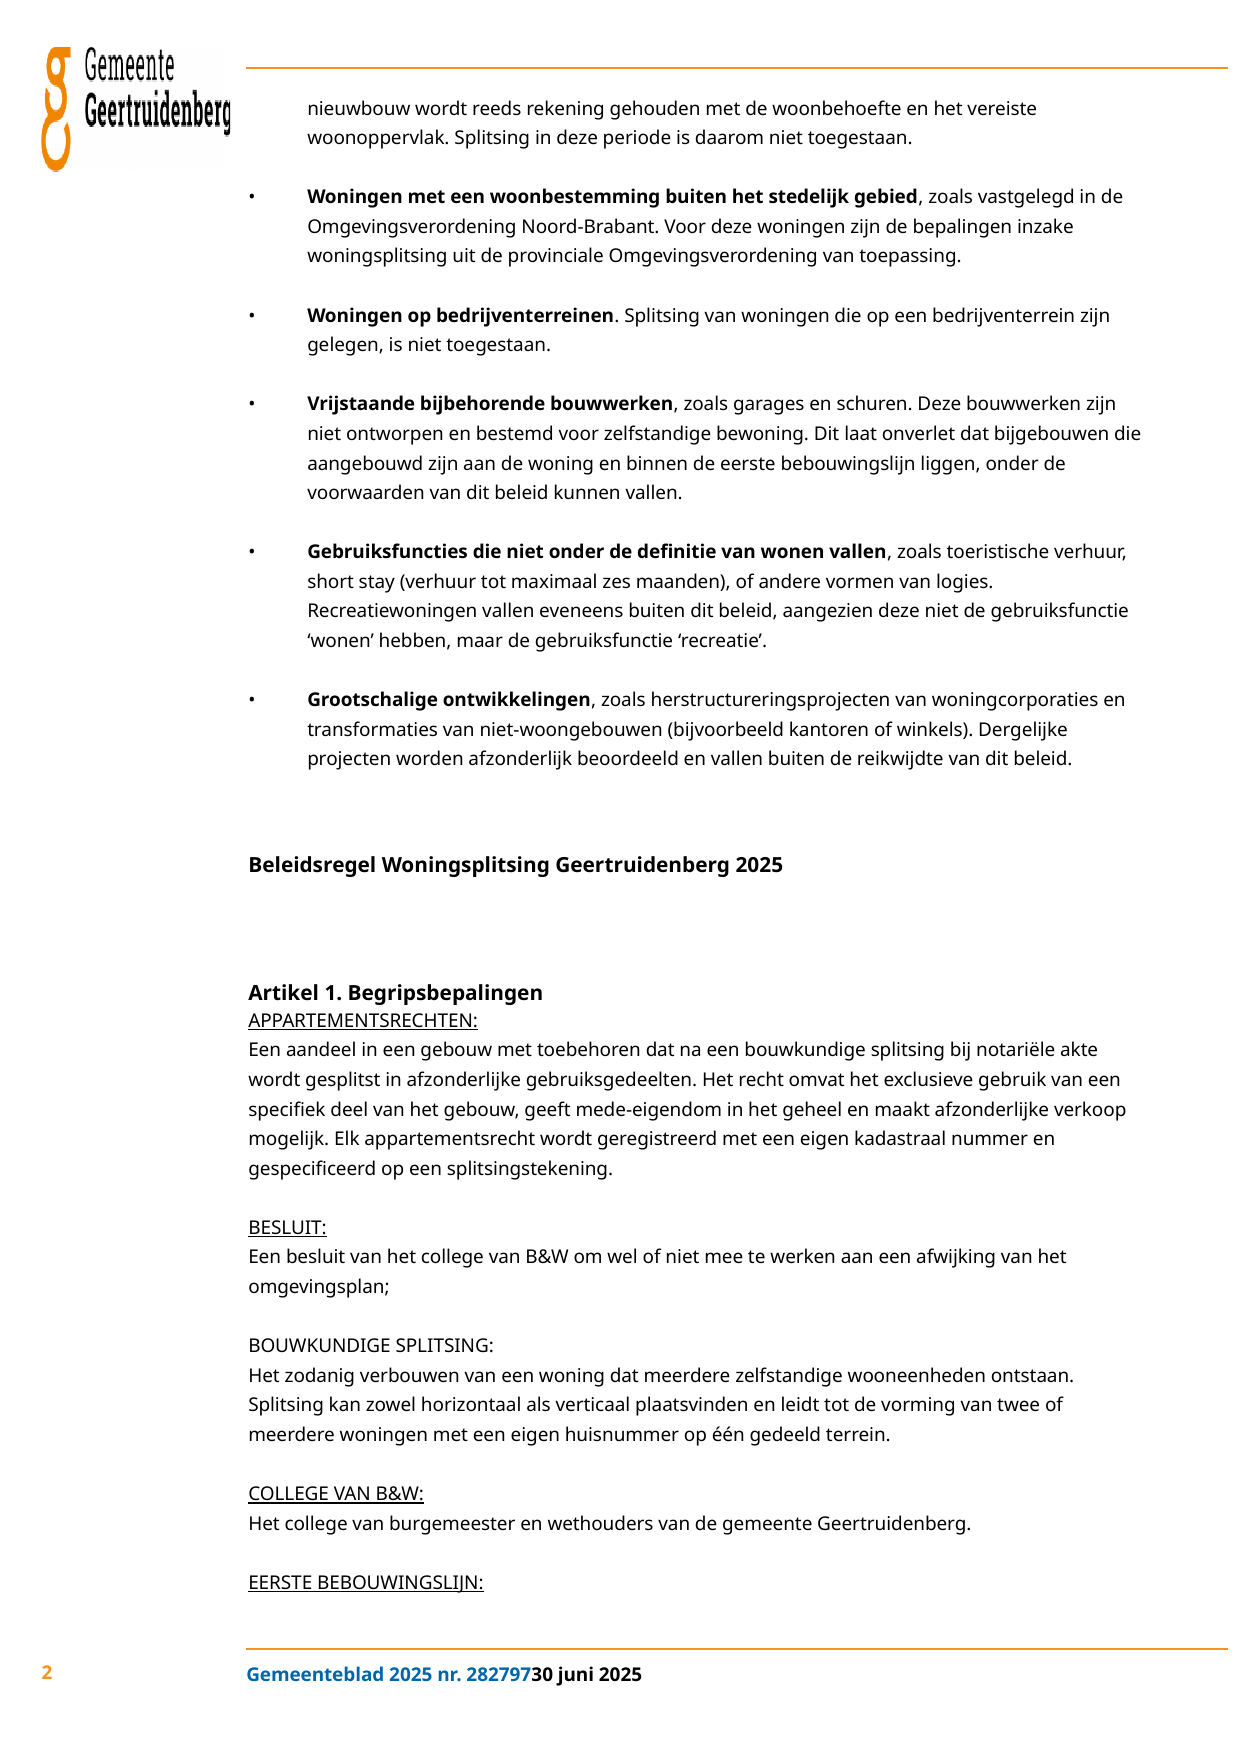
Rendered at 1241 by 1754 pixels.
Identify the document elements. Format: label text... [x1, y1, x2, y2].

text BOUWKUNDIGE SPLITSING: [248, 1332, 1152, 1358]
text Een besluit van het college van B&W om wel of niet mee te werken aan een afwijking van het omgevingsplan; [248, 1244, 1152, 1299]
list Woningen met een woonbestemming buiten het stedelijk gebied, zoals vastgelegd in de Omgevingsverordening Noord-Brabant. Voor deze woningen zijn de bepalingen inzake woningsplitsing uit de provinciale Omgevingsverordening van toepassing. [248, 183, 1152, 268]
picture [41, 47, 231, 172]
text Een aandeel in een gebouw met toebehoren dat na een bouwkundige splitsing bij notariële akte wordt gesplitst in afzonderlijke gebruiksgedeelten. Het recht omvat het exclusieve gebruik van een specifiek deel van het gebouw, geeft mede-eigendom in het geheel en maakt afzonderlijke verkoop mogelijk. Elk appartementsrecht wordt geregistreerd met een eigen kadastraal nummer en gespecificeerd op een splitsingstekening. [248, 1037, 1152, 1181]
text EERSTE BEBOUWINGSLIJN: [248, 1569, 1152, 1595]
list Woningen op bedrijventerreinen. Splitsing van woningen die op een bedrijventerrein zijn gelegen, is niet toegestaan. [248, 302, 1152, 357]
text Beleidsregel Woningsplitsing Geertruidenberg 2025 [248, 850, 1152, 879]
text COLLEGE VAN B&W: [248, 1480, 1152, 1506]
text APPARTEMENTSRECHTEN: [248, 1007, 1152, 1033]
list nieuwbouw wordt reeds rekening gehouden met de woonbehoefte en het vereiste woonoppervlak. Splitsing in deze periode is daarom niet toegestaan. [248, 95, 1152, 150]
text Het college van burgemeester en wethouders van de gemeente Geertruidenberg. [248, 1510, 1152, 1536]
text Het zodanig verbouwen van een woning dat meerdere zelfstandige wooneenheden ontstaan. Splitsing kan zowel horizontaal als verticaal plaatsvinden en leidt tot de vorming van twee of meerdere woningen met een eigen huisnummer op één gedeeld terrein. [248, 1362, 1152, 1447]
text BESLUIT: [248, 1214, 1152, 1240]
text Artikel 1. Begripsbepalingen [248, 978, 1152, 1007]
list Grootschalige ontwikkelingen, zoals herstructureringsprojecten van woningcorporaties en transformaties van niet-woongebouwen (bijvoorbeeld kantoren of winkels). Dergelijke projecten worden afzonderlijk beoordeeld en vallen buiten de reikwijdte van dit beleid. [248, 686, 1152, 771]
list Gebruiksfuncties die niet onder de definitie van wonen vallen, zoals toeristische verhuur, short stay (verhuur tot maximaal zes maanden), of andere vormen van logies. Recreatiewoningen vallen eveneens buiten dit beleid, aangezien deze niet de gebruiksfunctie ‘wonen’ hebben, maar de gebruiksfunctie ‘recreatie’. [248, 538, 1152, 653]
list Vrijstaande bijbehorende bouwwerken, zoals garages en schuren. Deze bouwwerken zijn niet ontworpen en bestemd voor zelfstandige bewoning. Dit laat onverlet dat bijgebouwen die aangebouwd zijn aan de woning en binnen de eerste bebouwingslijn liggen, onder de voorwaarden van dit beleid kunnen vallen. [248, 391, 1152, 505]
